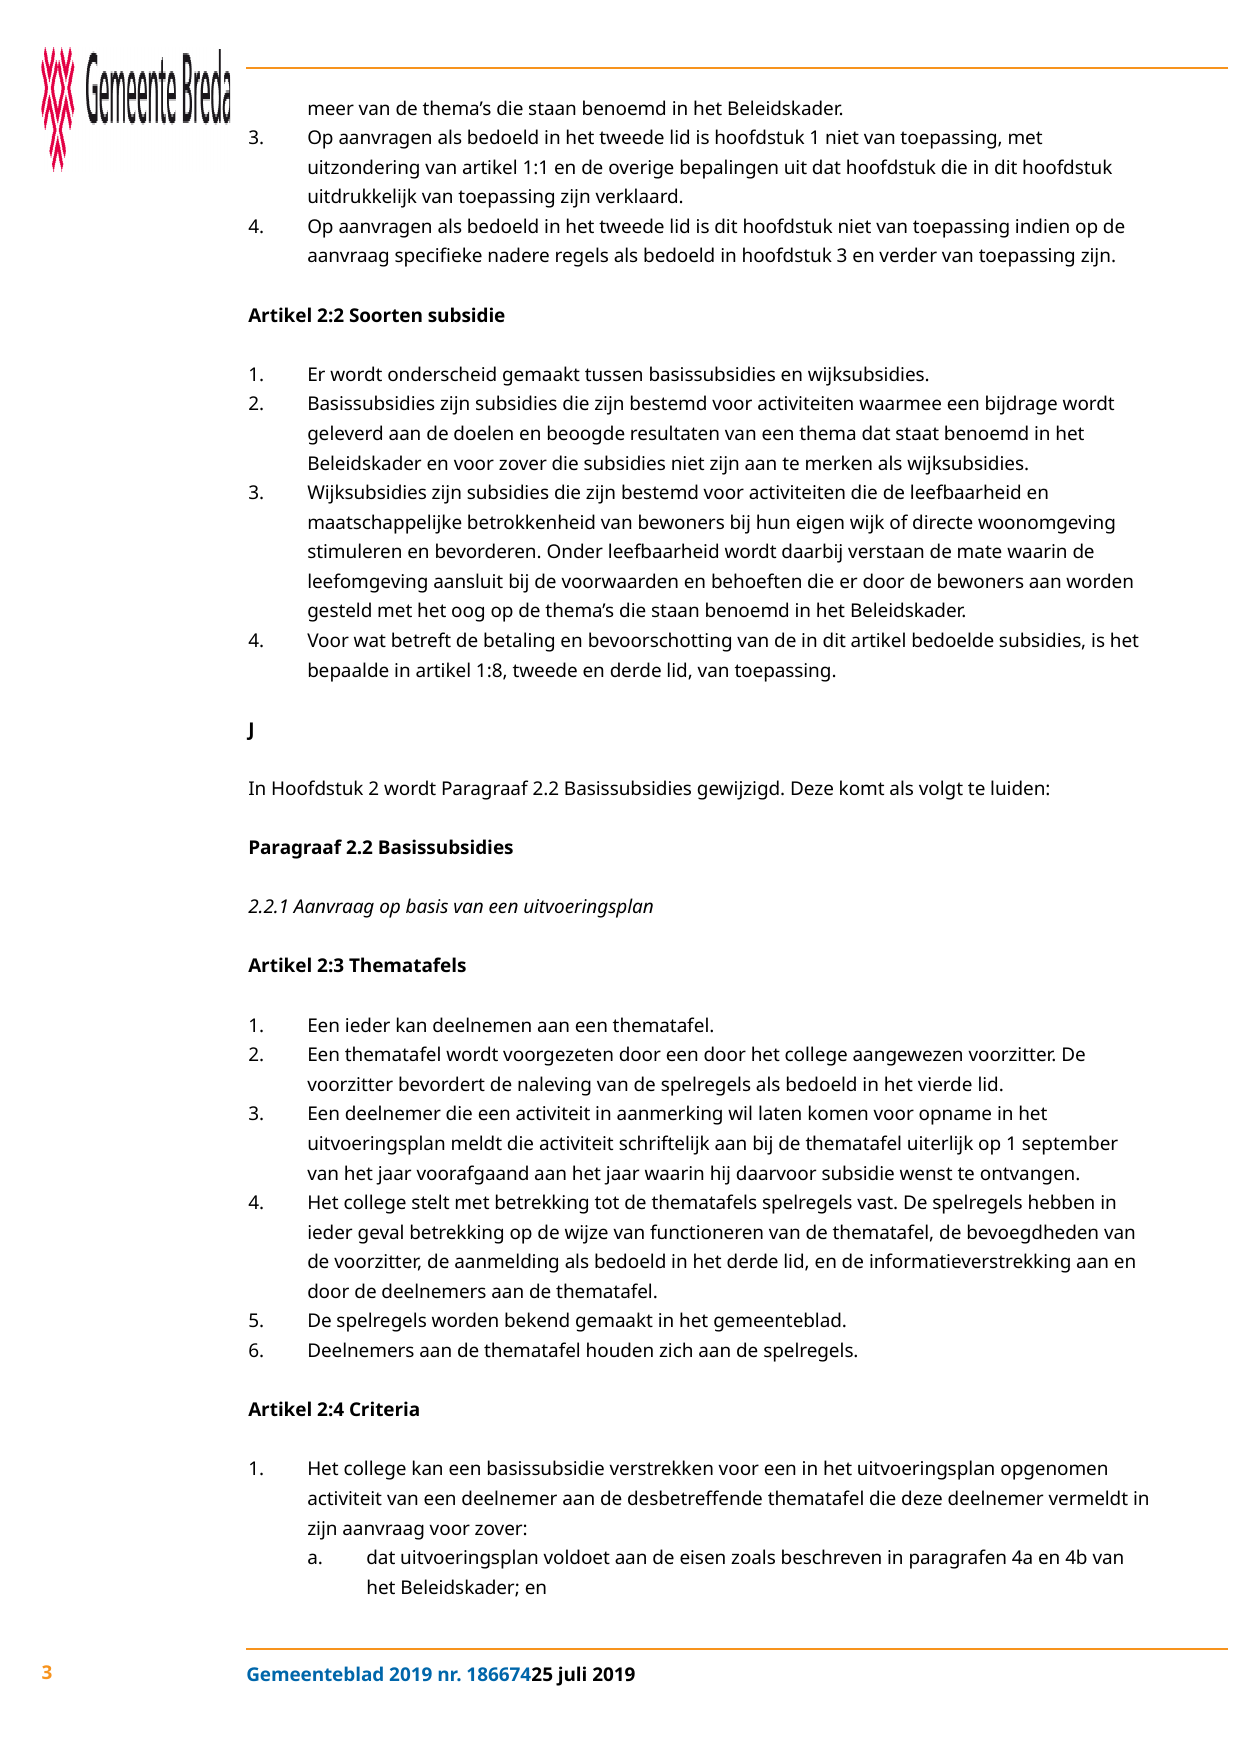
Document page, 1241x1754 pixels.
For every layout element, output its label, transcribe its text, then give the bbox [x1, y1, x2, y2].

list Op aanvragen als bedoeld in het tweede lid is hoofdstuk 1 niet van toepassing, met uitzondering van artikel 1:1 en de overige bepalingen uit dat hoofdstuk die in dit hoofdstuk uitdrukkelijk van toepassing zijn verklaard. [248, 124, 1152, 209]
text J [248, 716, 1152, 742]
list Het college kan een basissubsidie verstrekken voor een in het uitvoeringsplan opgenomen activiteit van een deelnemer aan de desbetreffende thematafel die deze deelnemer vermeldt in zijn aanvraag voor zover: [248, 1456, 1152, 1541]
list Deelnemers aan de thematafel houden zich aan de spelregels. [248, 1337, 1152, 1363]
text Artikel 2:2 Soorten subsidie [248, 302, 1152, 328]
text Artikel 2:4 Criteria [248, 1396, 1152, 1422]
list De spelregels worden bekend gemaakt in het gemeenteblad. [248, 1308, 1152, 1333]
text Artikel 2:3 Thematafels [248, 953, 1152, 978]
list Er wordt onderscheid gemaakt tussen basissubsidies en wijksubsidies. [248, 361, 1152, 387]
list meer van de thema’s die staan benoemd in het Beleidskader. [248, 95, 1152, 121]
text 2.2.1 Aanvraag op basis van een uitvoeringsplan [248, 893, 1152, 919]
list Wijksubsidies zijn subsidies die zijn bestemd voor activiteiten die de leefbaarheid en maatschappelijke betrokkenheid van bewoners bij hun eigen wijk of directe woonomgeving stimuleren en bevorderen. Onder leefbaarheid wordt daarbij verstaan de mate waarin de leefomgeving aansluit bij de voorwaarden en behoeften die er door de bewoners aan worden gesteld met het oog op de thema’s die staan benoemd in het Beleidskader. [248, 479, 1152, 623]
list Het college stelt met betrekking tot de thematafels spelregels vast. De spelregels hebben in ieder geval betrekking op de wijze van functioneren van de thematafel, de bevoegdheden van de voorzitter, de aanmelding als bedoeld in het derde lid, en de informatieverstrekking aan en door de deelnemers aan de thematafel. [248, 1189, 1152, 1304]
list Een ieder kan deelnemen aan een thematafel. [248, 1012, 1152, 1038]
text In Hoofdstuk 2 wordt Paragraaf 2.2 Basissubsidies gewijzigd. Deze komt als volgt te luiden: [248, 775, 1152, 801]
list Op aanvragen als bedoeld in het tweede lid is dit hoofdstuk niet van toepassing indien op de aanvraag specifieke nadere regels als bedoeld in hoofdstuk 3 en verder van toepassing zijn. [248, 213, 1152, 268]
picture [41, 47, 231, 172]
list dat uitvoeringsplan voldoet aan de eisen zoals beschreven in paragrafen 4a en 4b van het Beleidskader; en [307, 1544, 1152, 1600]
text Paragraaf 2.2 Basissubsidies [248, 834, 1152, 860]
list Een deelnemer die een activiteit in aanmerking wil laten komen voor opname in het uitvoeringsplan meldt die activiteit schriftelijk aan bij de thematafel uiterlijk op 1 september van het jaar voorafgaand aan het jaar waarin hij daarvoor subsidie wenst te ontvangen. [248, 1101, 1152, 1186]
list Voor wat betreft de betaling en bevoorschotting van de in dit artikel bedoelde subsidies, is het bepaalde in artikel 1:8, tweede en derde lid, van toepassing. [248, 627, 1152, 683]
list Een thematafel wordt voorgezeten door een door het college aangewezen voorzitter. De voorzitter bevordert de naleving van de spelregels als bedoeld in het vierde lid. [248, 1041, 1152, 1097]
list Basissubsidies zijn subsidies die zijn bestemd voor activiteiten waarmee een bijdrage wordt geleverd aan de doelen en beoogde resultaten van een thema dat staat benoemd in het Beleidskader en voor zover die subsidies niet zijn aan te merken als wijksubsidies. [248, 391, 1152, 476]
